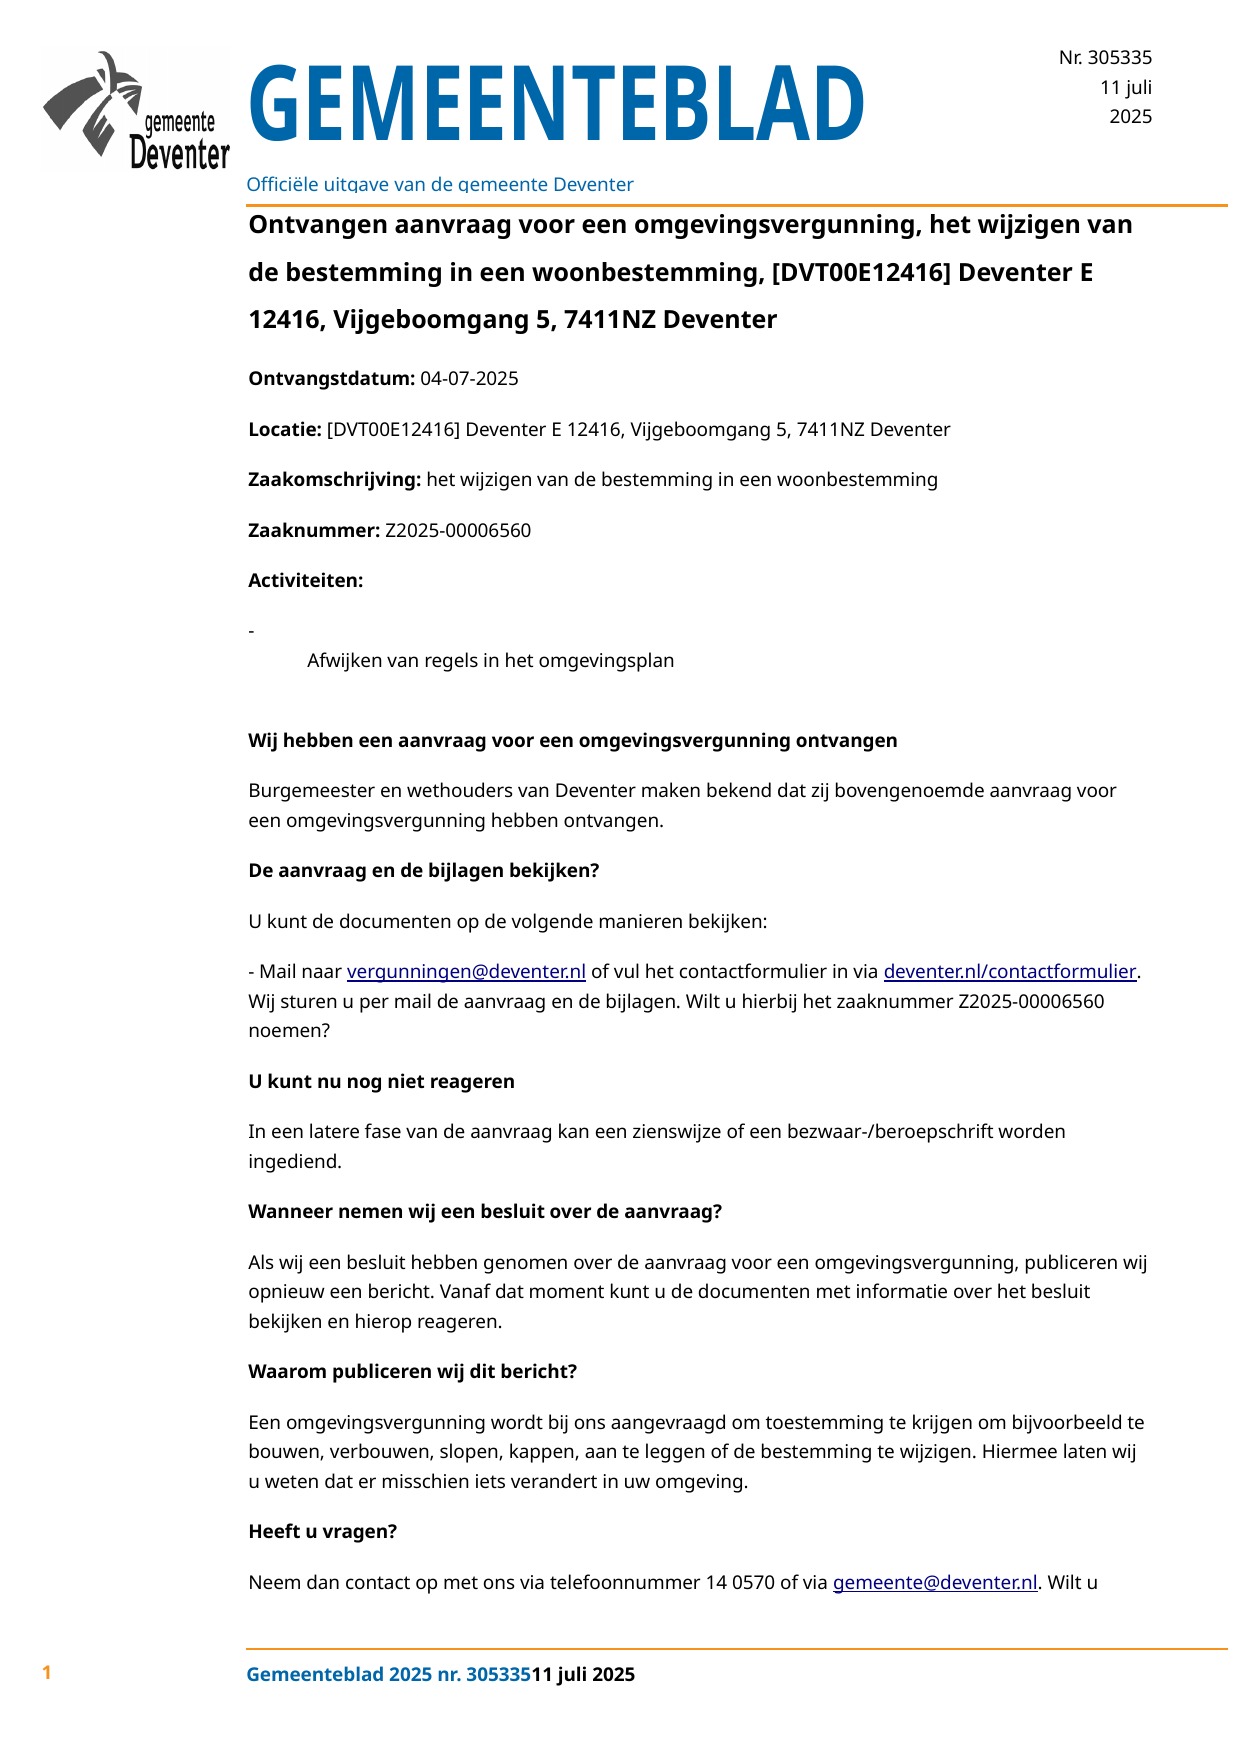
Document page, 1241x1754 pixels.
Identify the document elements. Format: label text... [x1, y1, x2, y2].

text Burgemeester en wethouders van Deventer maken bekend dat zij bovengenoemde aanvraag voor een omgevingsvergunning hebben ontvangen. [248, 778, 1152, 833]
text Neem dan contact op met ons via telefoonnummer 14 0570 of via gemeente@deventer.nl. Wilt u [248, 1569, 1152, 1594]
text In een latere fase van de aanvraag kan een zienswijze of een bezwaar-/beroepschrift worden ingediend. [248, 1118, 1152, 1174]
text De aanvraag en de bijlagen bekijken? [248, 858, 1152, 883]
text Ontvangstdatum: 04-07-2025 [248, 366, 1152, 391]
picture [41, 47, 231, 172]
list Afwijken van regels in het omgevingsplan [248, 647, 1152, 673]
text Wanneer nemen wij een besluit over de aanvraag? [248, 1198, 1152, 1224]
text U kunt de documenten op de volgende manieren bekijken: [248, 908, 1152, 934]
text Activiteiten: [248, 567, 1152, 593]
text Als wij een besluit hebben genomen over de aanvraag voor een omgevingsvergunning, publiceren wij opnieuw een bericht. Vanaf dat moment kunt u de documenten met informatie over het besluit bekijken en hierop reageren. [248, 1249, 1152, 1334]
text Waarom publiceren wij dit bericht? [248, 1358, 1152, 1384]
text Een omgevingsvergunning wordt bij ons aangevraagd om toestemming te krijgen om bijvoorbeeld te bouwen, verbouwen, slopen, kappen, aan te leggen of de bestemming te wijzigen. Hiermee laten wij u weten dat er misschien iets verandert in uw omgeving. [248, 1409, 1152, 1494]
text Ontvangen aanvraag voor een omgevingsvergunning, het wijzigen van de bestemming in een woonbestemming, [DVT00E12416] Deventer E 12416, Vijgeboomgang 5, 7411NZ Deventer [248, 207, 1152, 336]
text Wij hebben een aanvraag voor een omgevingsvergunning ontvangen [248, 727, 1152, 753]
text - Mail naar vergunningen@deventer.nl of vul het contactformulier in via deventer.nl/contactformulier. Wij sturen u per mail de aanvraag en de bijlagen. Wilt u hierbij het zaaknummer Z2025-00006560 noemen? [248, 958, 1152, 1043]
text Zaakomschrijving: het wijzigen van de bestemming in een woonbestemming [248, 466, 1152, 492]
text Zaaknummer: Z2025-00006560 [248, 517, 1152, 542]
text U kunt nu nog niet reageren [248, 1068, 1152, 1094]
text Locatie: [DVT00E12416] Deventer E 12416, Vijgeboomgang 5, 7411NZ Deventer [248, 416, 1152, 442]
text Heeft u vragen? [248, 1518, 1152, 1544]
